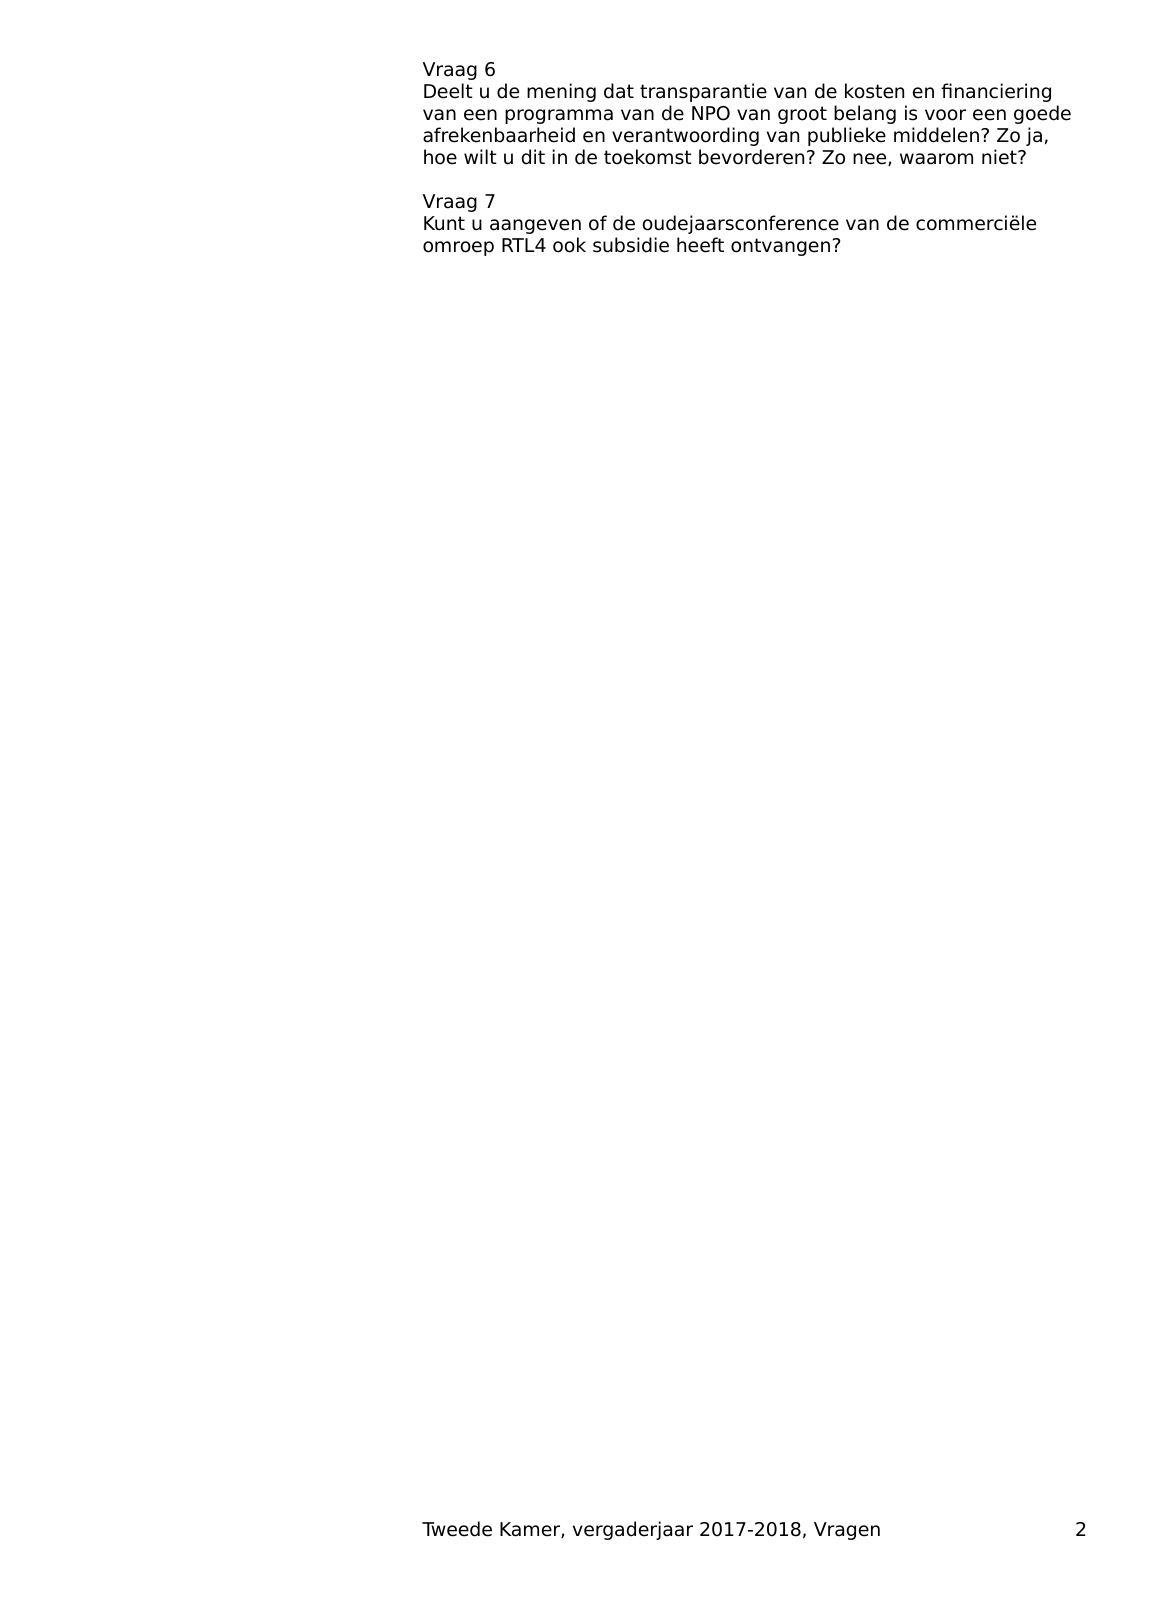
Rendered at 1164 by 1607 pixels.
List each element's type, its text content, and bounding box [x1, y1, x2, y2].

text Vraag 7 [422, 191, 1087, 213]
text Deelt u de mening dat transparantie van de kosten en financiering van een programma van de NPO van groot belang is voor een goede afrekenbaarheid en verantwoording van publieke middelen? Zo ja, hoe wilt u dit in de toekomst bevorderen? Zo nee, waarom niet? [422, 81, 1087, 169]
text Vraag 6 [422, 59, 1087, 81]
text Kunt u aangeven of de oudejaarsconference van de commerciële omroep RTL4 ook subsidie heeft ontvangen? [422, 213, 1087, 257]
